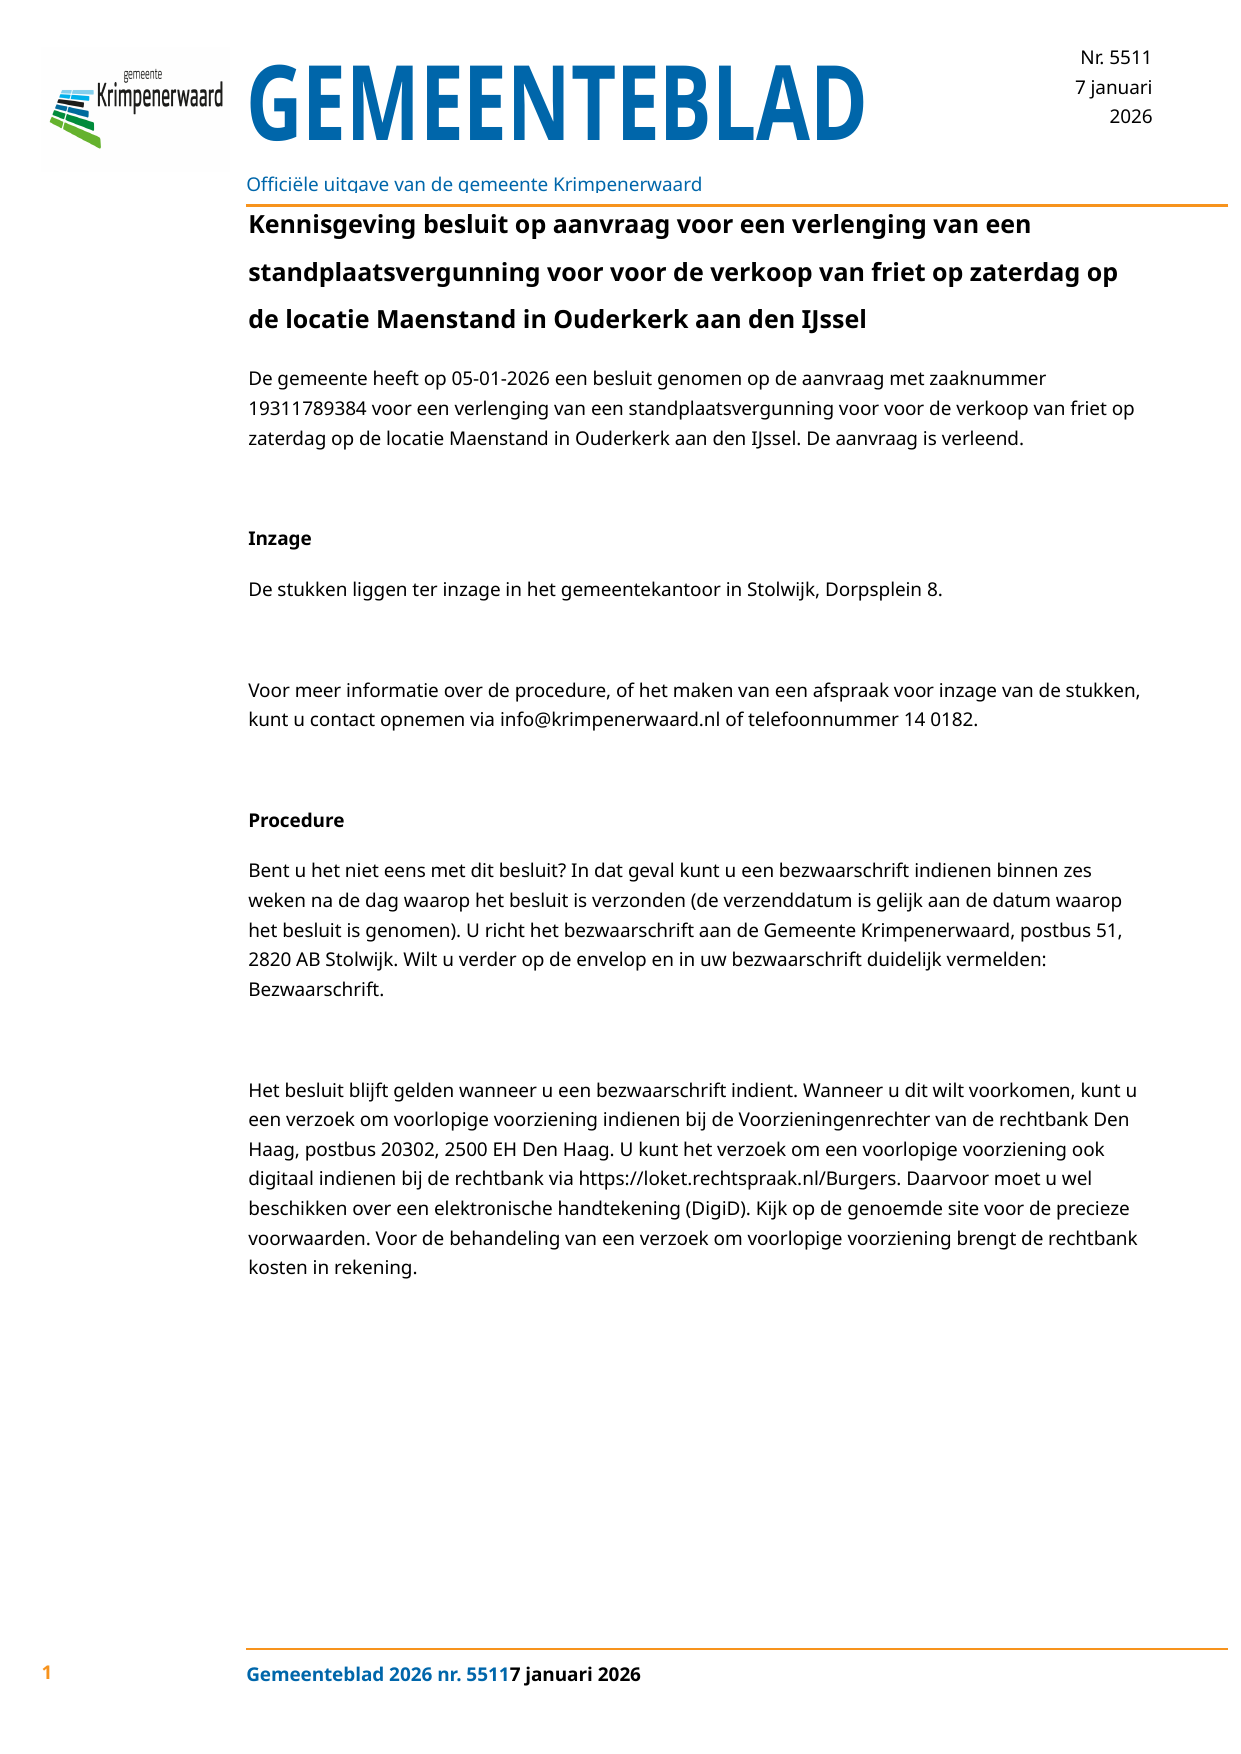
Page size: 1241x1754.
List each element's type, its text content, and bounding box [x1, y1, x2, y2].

text Voor meer informatie over de procedure, of het maken van een afspraak voor inzage van de stukken, kunt u contact opnemen via info@krimpenerwaard.nl of telefoonnummer 14 0182. [248, 677, 1152, 732]
picture [41, 47, 231, 172]
text Procedure [248, 807, 1152, 833]
text Kennisgeving besluit op aanvraag voor een verlenging van een standplaatsvergunning voor voor de verkoop van friet op zaterdag op de locatie Maenstand in Ouderkerk aan den IJssel [248, 207, 1152, 336]
text De gemeente heeft op 05-01-2026 een besluit genomen op de aanvraag met zaaknummer 19311789384 voor een verlenging van een standplaatsvergunning voor voor de verkoop van friet op zaterdag op de locatie Maenstand in Ouderkerk aan den IJssel. De aanvraag is verleend. [248, 366, 1152, 450]
text De stukken liggen ter inzage in het gemeentekantoor in Stolwijk, Dorpsplein 8. [248, 576, 1152, 602]
text Inzage [248, 526, 1152, 551]
text Het besluit blijft gelden wanneer u een bezwaarschrift indient. Wanneer u dit wilt voorkomen, kunt u een verzoek om voorlopige voorziening indienen bij de Voorzieningenrechter van de rechtbank Den Haag, postbus 20302, 2500 EH Den Haag. U kunt het verzoek om een voorlopige voorziening ook digitaal indienen bij de rechtbank via https://loket.rechtspraak.nl/Burgers. Daarvoor moet u wel beschikken over een elektronische handtekening (DigiD). Kijk op de genoemde site voor de precieze voorwaarden. Voor de behandeling van een verzoek om voorlopige voorziening brengt de rechtbank kosten in rekening. [248, 1077, 1152, 1280]
text Bent u het niet eens met dit besluit? In dat geval kunt u een bezwaarschrift indienen binnen zes weken na de dag waarop het besluit is verzonden (de verzenddatum is gelijk aan de datum waarop het besluit is genomen). U richt het bezwaarschrift aan de Gemeente Krimpenerwaard, postbus 51, 2820 AB Stolwijk. Wilt u verder op de envelop en in uw bezwaarschrift duidelijk vermelden: Bezwaarschrift. [248, 858, 1152, 1002]
